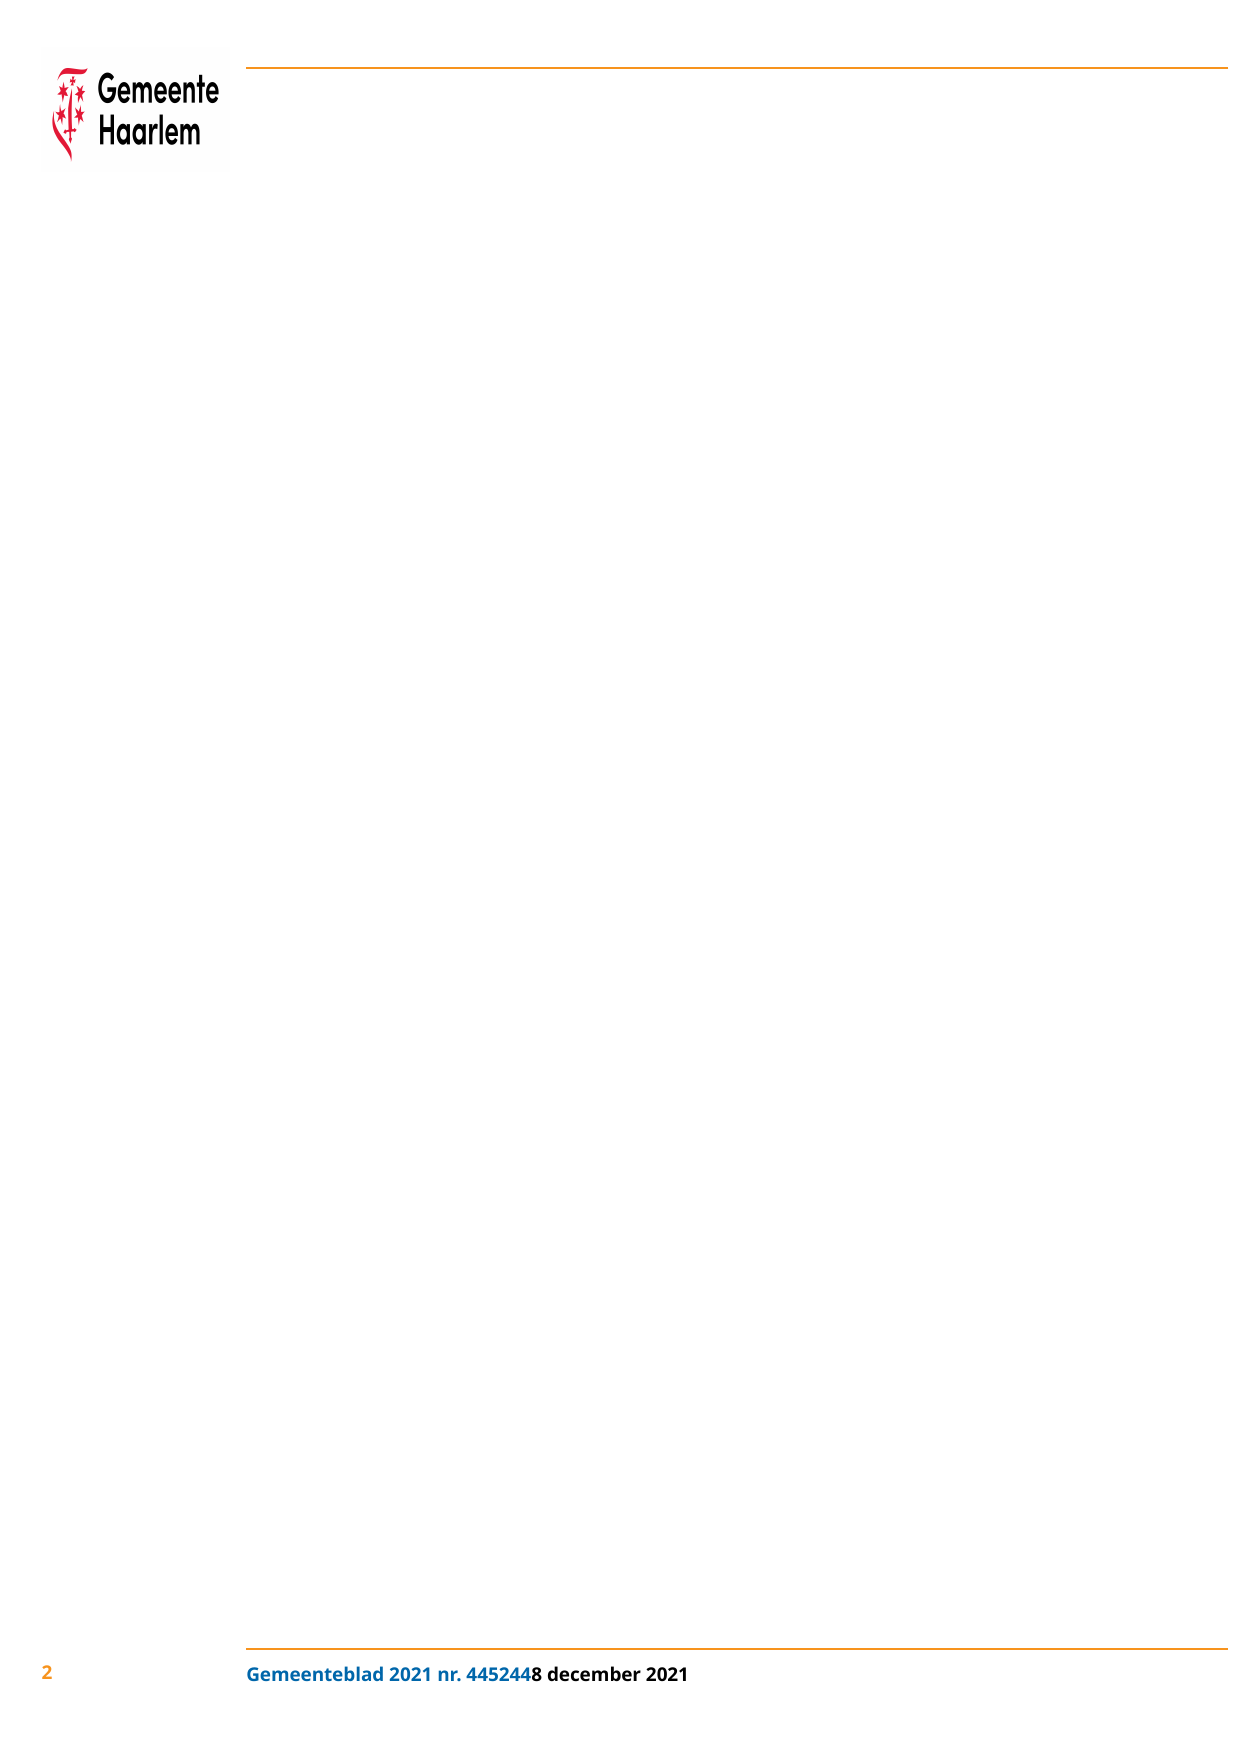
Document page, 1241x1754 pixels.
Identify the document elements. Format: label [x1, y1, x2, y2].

picture [41, 47, 231, 172]
